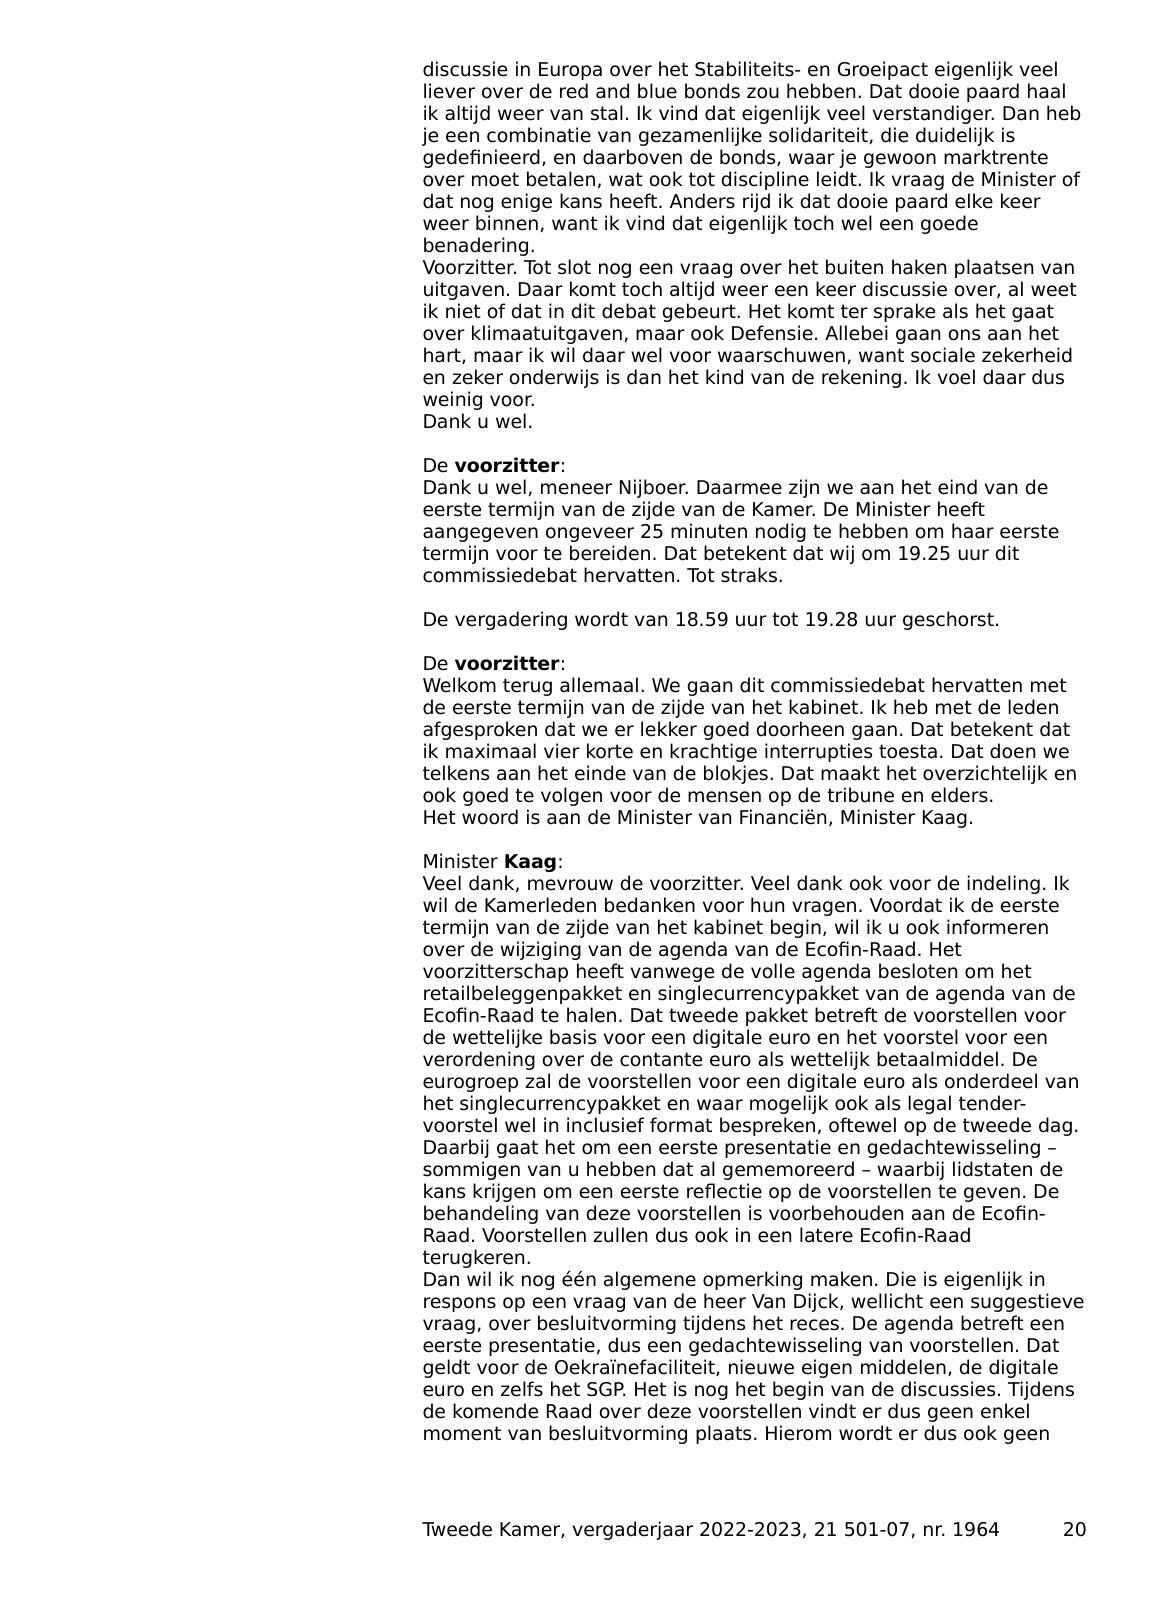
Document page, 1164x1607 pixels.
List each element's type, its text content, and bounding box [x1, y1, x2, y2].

text Dank u wel, meneer Nijboer. Daarmee zijn we aan het eind van de eerste termijn van de zijde van de Kamer. De Minister heeft aangegeven ongeveer 25 minuten nodig te hebben om haar eerste termijn voor te bereiden. Dat betekent dat wij om 19.25 uur dit commissiedebat hervatten. Tot straks. [422, 477, 1087, 587]
text Minister Kaag: [422, 851, 1087, 873]
text Welkom terug allemaal. We gaan dit commissiedebat hervatten met de eerste termijn van de zijde van het kabinet. Ik heb met de leden afgesproken dat we er lekker goed doorheen gaan. Dat betekent dat ik maximaal vier korte en krachtige interrupties toesta. Dat doen we telkens aan het einde van de blokjes. Dat maakt het overzichtelijk en ook goed te volgen voor de mensen op de tribune en elders. [422, 675, 1087, 807]
text De voorzitter: [422, 653, 1087, 675]
text discussie in Europa over het Stabiliteits- en Groeipact eigenlijk veel liever over de red and blue bonds zou hebben. Dat dooie paard haal ik altijd weer van stal. Ik vind dat eigenlijk veel verstandiger. Dan heb je een combinatie van gezamenlijke solidariteit, die duidelijk is gedefinieerd, en daarboven de bonds, waar je gewoon marktrente over moet betalen, wat ook tot discipline leidt. Ik vraag de Minister of dat nog enige kans heeft. Anders rijd ik dat dooie paard elke keer weer binnen, want ik vind dat eigenlijk toch wel een goede benadering. [422, 59, 1087, 257]
text De vergadering wordt van 18.59 uur tot 19.28 uur geschorst. [422, 609, 1087, 631]
text Het woord is aan de Minister van Financiën, Minister Kaag. [422, 807, 1087, 829]
text De voorzitter: [422, 455, 1087, 477]
text Dan wil ik nog één algemene opmerking maken. Die is eigenlijk in respons op een vraag van de heer Van Dijck, wellicht een suggestieve vraag, over besluitvorming tijdens het reces. De agenda betreft een eerste presentatie, dus een gedachtewisseling van voorstellen. Dat geldt voor de Oekraïnefaciliteit, nieuwe eigen middelen, de digitale euro en zelfs het SGP. Het is nog het begin van de discussies. Tijdens de komende Raad over deze voorstellen vindt er dus geen enkel moment van besluitvorming plaats. Hierom wordt er dus ook geen [422, 1269, 1087, 1444]
text Dank u wel. [422, 411, 1087, 433]
text Veel dank, mevrouw de voorzitter. Veel dank ook voor de indeling. Ik wil de Kamerleden bedanken voor hun vragen. Voordat ik de eerste termijn van de zijde van het kabinet begin, wil ik u ook informeren over de wijziging van de agenda van de Ecofin-Raad. Het voorzitterschap heeft vanwege de volle agenda besloten om het retailbeleggenpakket en singlecurrencypakket van de agenda van de Ecofin-Raad te halen. Dat tweede pakket betreft de voorstellen voor de wettelijke basis voor een digitale euro en het voorstel voor een verordening over de contante euro als wettelijk betaalmiddel. De eurogroep zal de voorstellen voor een digitale euro als onderdeel van het singlecurrencypakket en waar mogelijk ook als legal tender-voorstel wel in inclusief format bespreken, oftewel op de tweede dag. Daarbij gaat het om een eerste presentatie en gedachtewisseling – sommigen van u hebben dat al gememoreerd – waarbij lidstaten de kans krijgen om een eerste reflectie op de voorstellen te geven. De behandeling van deze voorstellen is voorbehouden aan de Ecofin-Raad. Voorstellen zullen dus ook in een latere Ecofin-Raad terugkeren. [422, 873, 1087, 1269]
text Voorzitter. Tot slot nog een vraag over het buiten haken plaatsen van uitgaven. Daar komt toch altijd weer een keer discussie over, al weet ik niet of dat in dit debat gebeurt. Het komt ter sprake als het gaat over klimaatuitgaven, maar ook Defensie. Allebei gaan ons aan het hart, maar ik wil daar wel voor waarschuwen, want sociale zekerheid en zeker onderwijs is dan het kind van de rekening. Ik voel daar dus weinig voor. [422, 257, 1087, 411]
